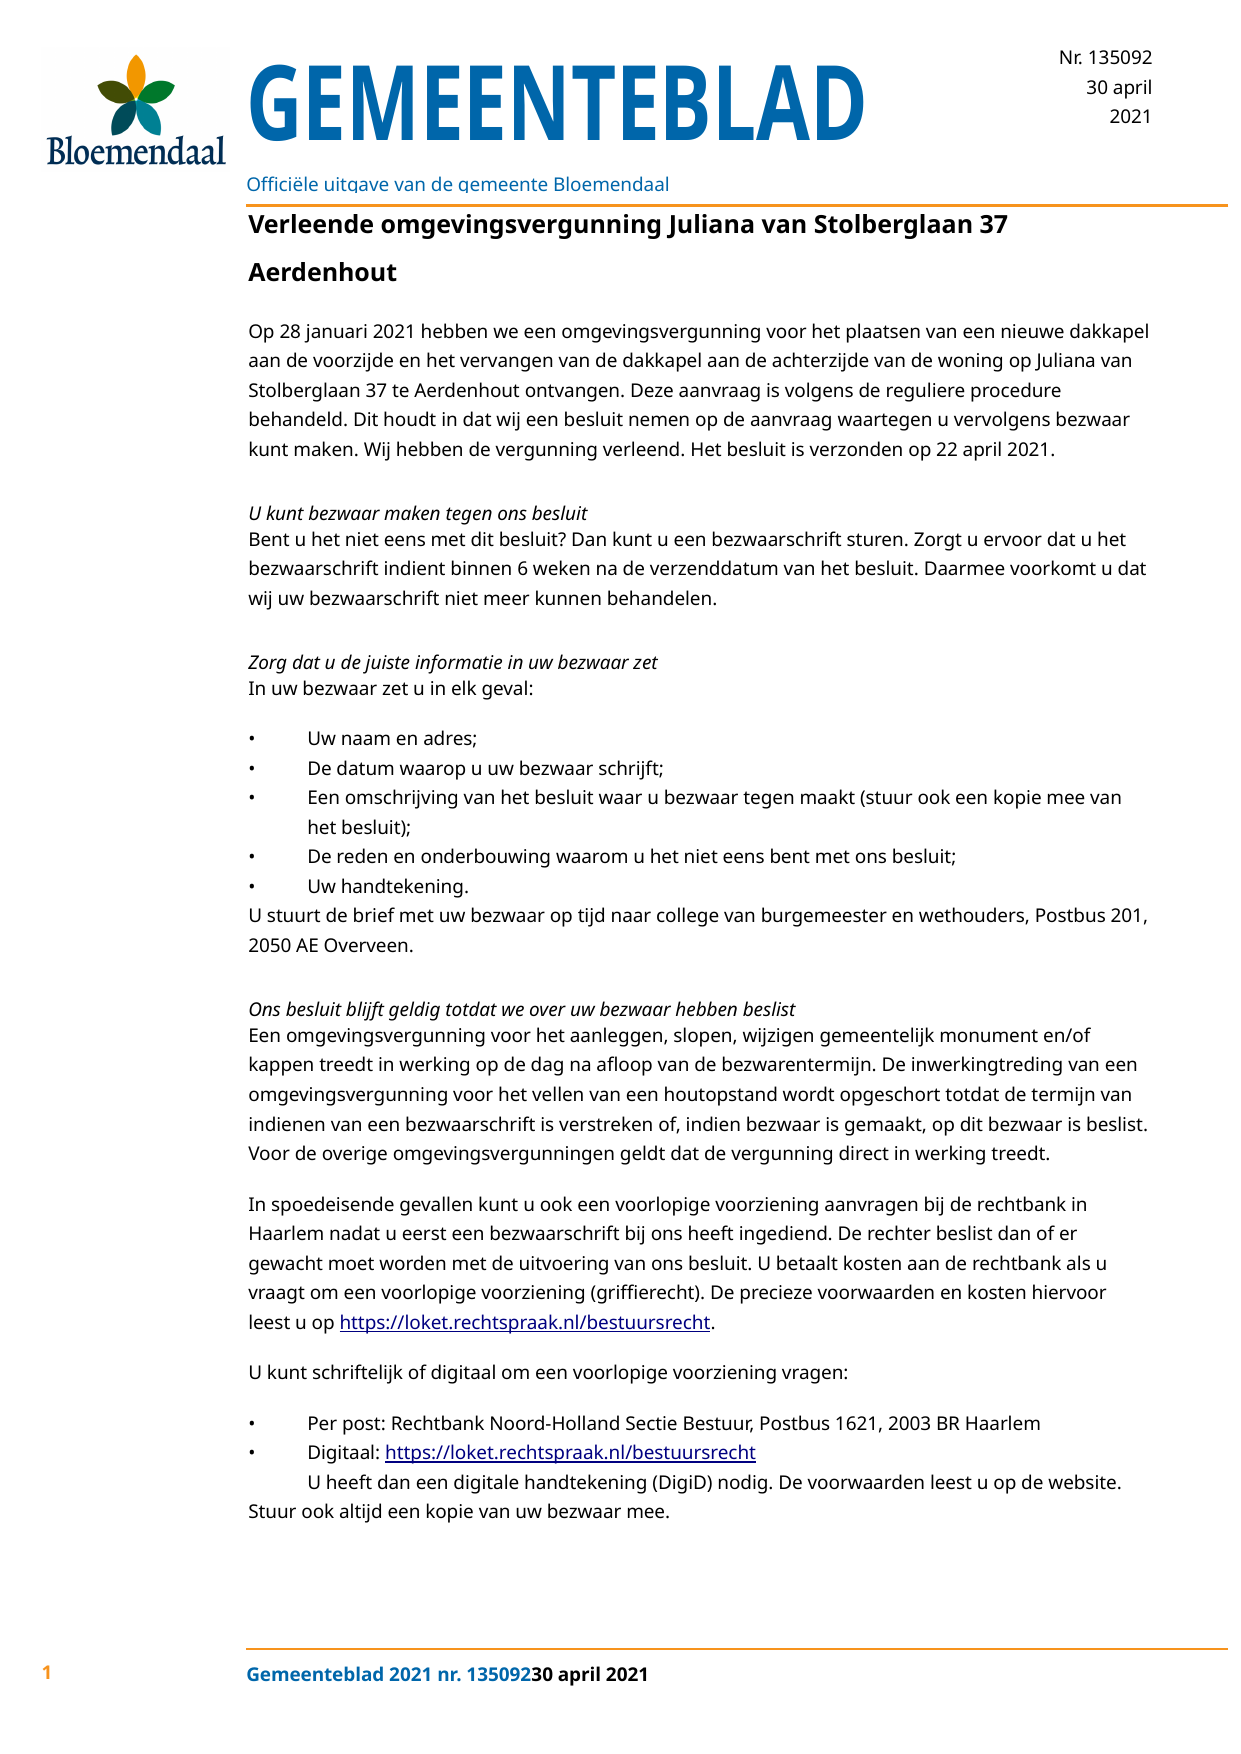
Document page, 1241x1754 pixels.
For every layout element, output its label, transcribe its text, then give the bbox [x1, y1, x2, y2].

text Verleende omgevingsvergunning Juliana van Stolberglaan 37 Aerdenhout [248, 207, 1152, 288]
text Zorg dat u de juiste informatie in uw bezwaar zet [248, 649, 1152, 675]
list Digitaal: https://loket.rechtspraak.nl/bestuursrecht [248, 1439, 1152, 1465]
picture [41, 47, 231, 172]
list De datum waarop u uw bezwaar schrijft; [248, 755, 1152, 781]
text In uw bezwaar zet u in elk geval: [248, 675, 1152, 701]
text In spoedeisende gevallen kunt u ook een voorlopige voorziening aanvragen bij de rechtbank in Haarlem nadat u eerst een bezwaarschrift bij ons heeft ingediend. De rechter beslist dan of er gewacht moet worden met de uitvoering van ons besluit. U betaalt kosten aan de rechtbank als u vraagt om een voorlopige voorziening (griffierecht). De precieze voorwaarden en kosten hiervoor leest u op https://loket.rechtspraak.nl/bestuursrecht. [248, 1191, 1152, 1335]
list U heeft dan een digitale handtekening (DigiD) nodig. De voorwaarden leest u op de website. [248, 1469, 1152, 1495]
text Bent u het niet eens met dit besluit? Dan kunt u een bezwaarschrift sturen. Zorgt u ervoor dat u het bezwaarschrift indient binnen 6 weken na de verzenddatum van het besluit. Daarmee voorkomt u dat wij uw bezwaarschrift niet meer kunnen behandelen. [248, 526, 1152, 611]
text U stuurt de brief met uw bezwaar op tijd naar college van burgemeester en wethouders, Postbus 201, 2050 AE Overveen. [248, 903, 1152, 958]
text Een omgevingsvergunning voor het aanleggen, slopen, wijzigen gemeentelijk monument en/of kappen treedt in werking op de dag na afloop van de bezwarentermijn. De inwerkingtreding van een omgevingsvergunning voor het vellen van een houtopstand wordt opgeschort totdat de termijn van indienen van een bezwaarschrift is verstreken of, indien bezwaar is gemaakt, op dit bezwaar is beslist. Voor de overige omgevingsvergunningen geldt dat de vergunning direct in werking treedt. [248, 1022, 1152, 1166]
text Op 28 januari 2021 hebben we een omgevingsvergunning voor het plaatsen van een nieuwe dakkapel aan de voorzijde en het vervangen van de dakkapel aan de achterzijde van de woning op Juliana van Stolberglaan 37 te Aerdenhout ontvangen. Deze aanvraag is volgens de reguliere procedure behandeld. Dit houdt in dat wij een besluit nemen op de aanvraag waartegen u vervolgens bezwaar kunt maken. Wij hebben de vergunning verleend. Het besluit is verzonden op 22 april 2021. [248, 318, 1152, 462]
list De reden en onderbouwing waarom u het niet eens bent met ons besluit; [248, 843, 1152, 869]
list Uw handtekening. [248, 873, 1152, 899]
list Uw naam en adres; [248, 725, 1152, 751]
list Per post: Rechtbank Noord-Holland Sectie Bestuur, Postbus 1621, 2003 BR Haarlem [248, 1410, 1152, 1436]
text Stuur ook altijd een kopie van uw bezwaar mee. [248, 1499, 1152, 1524]
list Een omschrijving van het besluit waar u bezwaar tegen maakt (stuur ook een kopie mee van het besluit); [248, 784, 1152, 840]
text U kunt bezwaar maken tegen ons besluit [248, 500, 1152, 526]
text U kunt schriftelijk of digitaal om een voorlopige voorziening vragen: [248, 1359, 1152, 1385]
text Ons besluit blijft geldig totdat we over uw bezwaar hebben beslist [248, 996, 1152, 1022]
